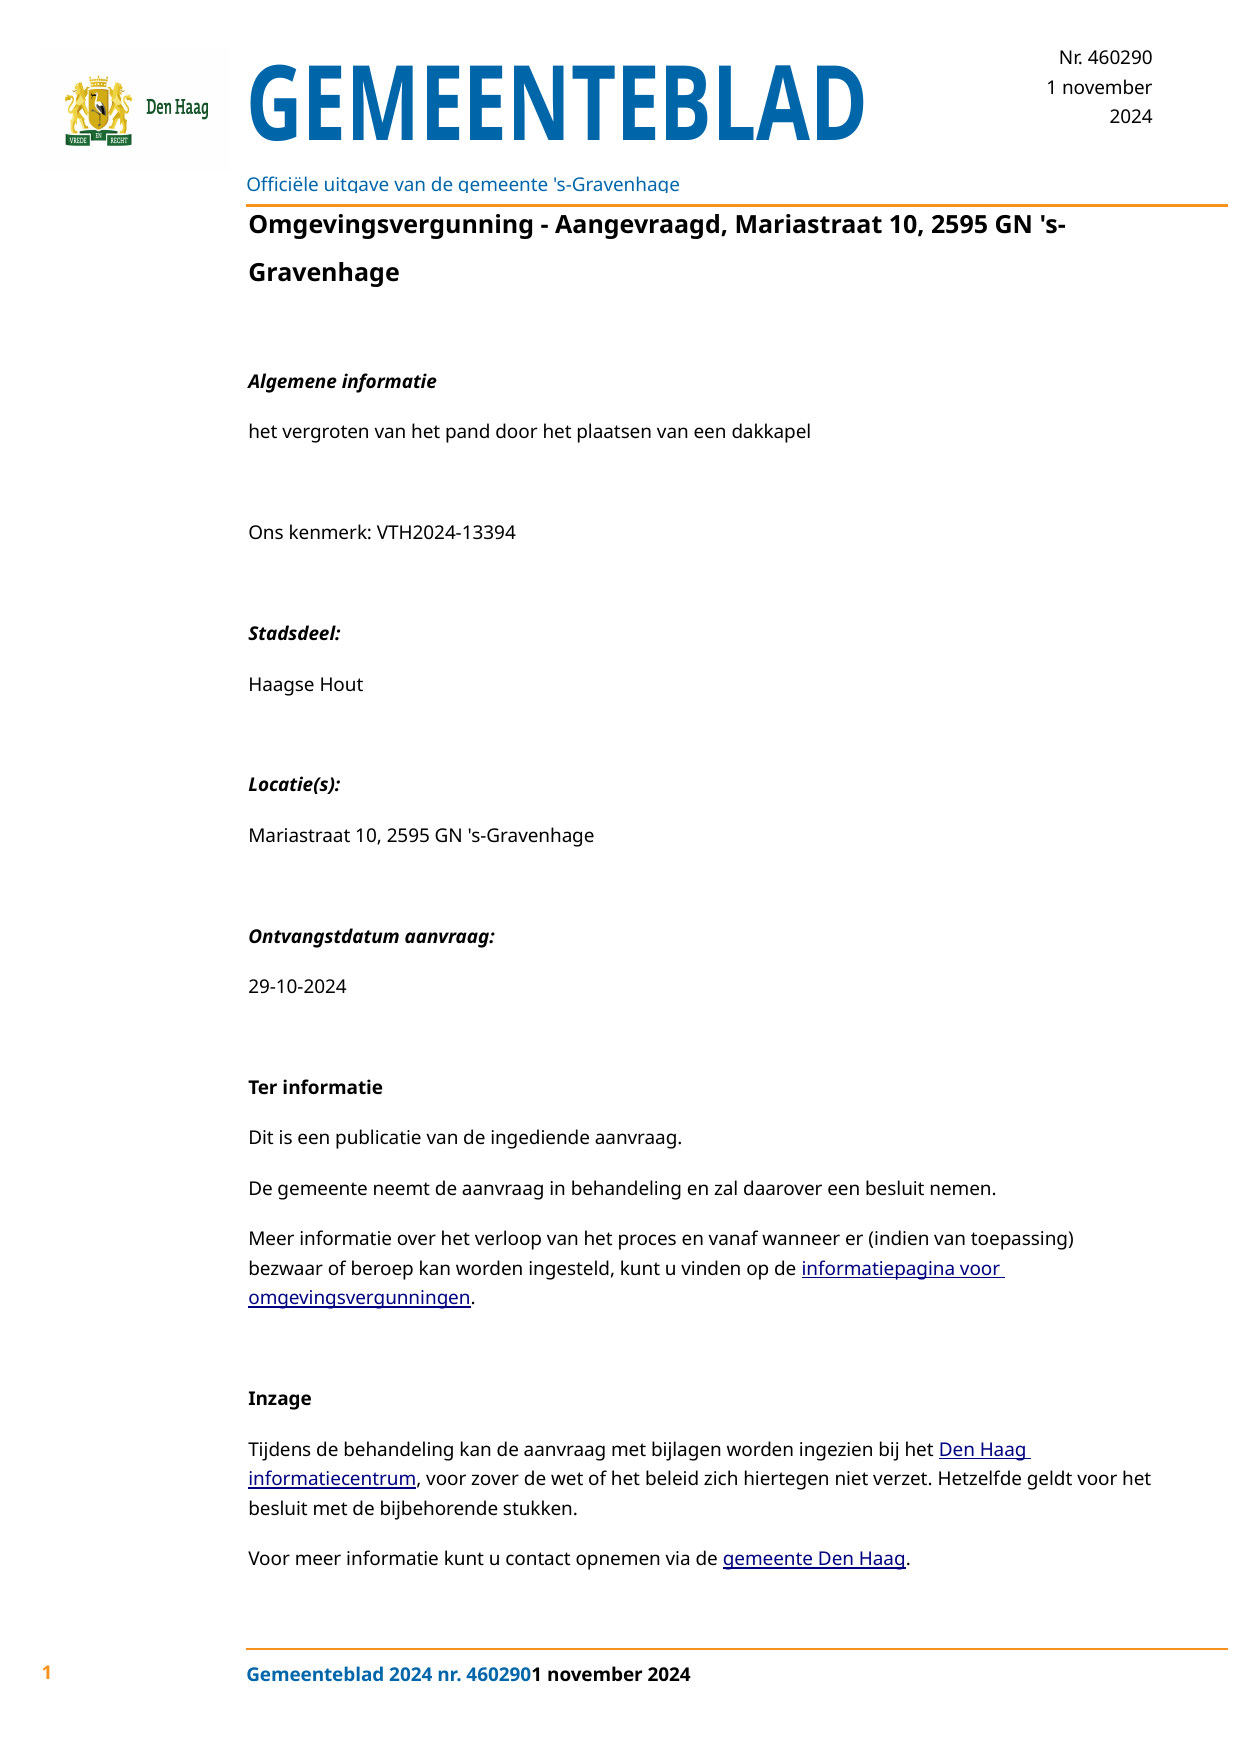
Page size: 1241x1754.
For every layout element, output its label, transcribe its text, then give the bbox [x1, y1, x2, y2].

text Ons kenmerk: VTH2024-13394 [248, 519, 1152, 545]
text Tijdens de behandeling kan de aanvraag met bijlagen worden ingezien bij het Den Haag informatiecentrum, voor zover de wet of het beleid zich hiertegen niet verzet. Hetzelfde geldt voor het besluit met de bijbehorende stukken. [248, 1436, 1152, 1521]
text Meer informatie over het verloop van het proces en vanaf wanneer er (indien van toepassing) bezwaar of beroep kan worden ingesteld, kunt u vinden op de informatiepagina voor omgevingsvergunningen. [248, 1225, 1152, 1310]
text Voor meer informatie kunt u contact opnemen via de gemeente Den Haag. [248, 1545, 1152, 1571]
text Ter informatie [248, 1074, 1152, 1100]
text Ontvangstdatum aanvraag: [248, 923, 1152, 949]
text Mariastraat 10, 2595 GN 's-Gravenhage [248, 822, 1152, 848]
text Stadsdeel: [248, 620, 1152, 646]
text Inzage [248, 1385, 1152, 1411]
text Locatie(s): [248, 772, 1152, 797]
text het vergroten van het pand door het plaatsen van een dakkapel [248, 419, 1152, 444]
text Dit is een publicatie van de ingediende aanvraag. [248, 1124, 1152, 1150]
text Omgevingsvergunning - Aangevraagd, Mariastraat 10, 2595 GN 's-Gravenhage [248, 207, 1152, 288]
text Haagse Hout [248, 671, 1152, 697]
text Algemene informatie [248, 368, 1152, 394]
picture [41, 47, 231, 172]
text De gemeente neemt de aanvraag in behandeling en zal daarover een besluit nemen. [248, 1175, 1152, 1201]
text 29-10-2024 [248, 973, 1152, 999]
